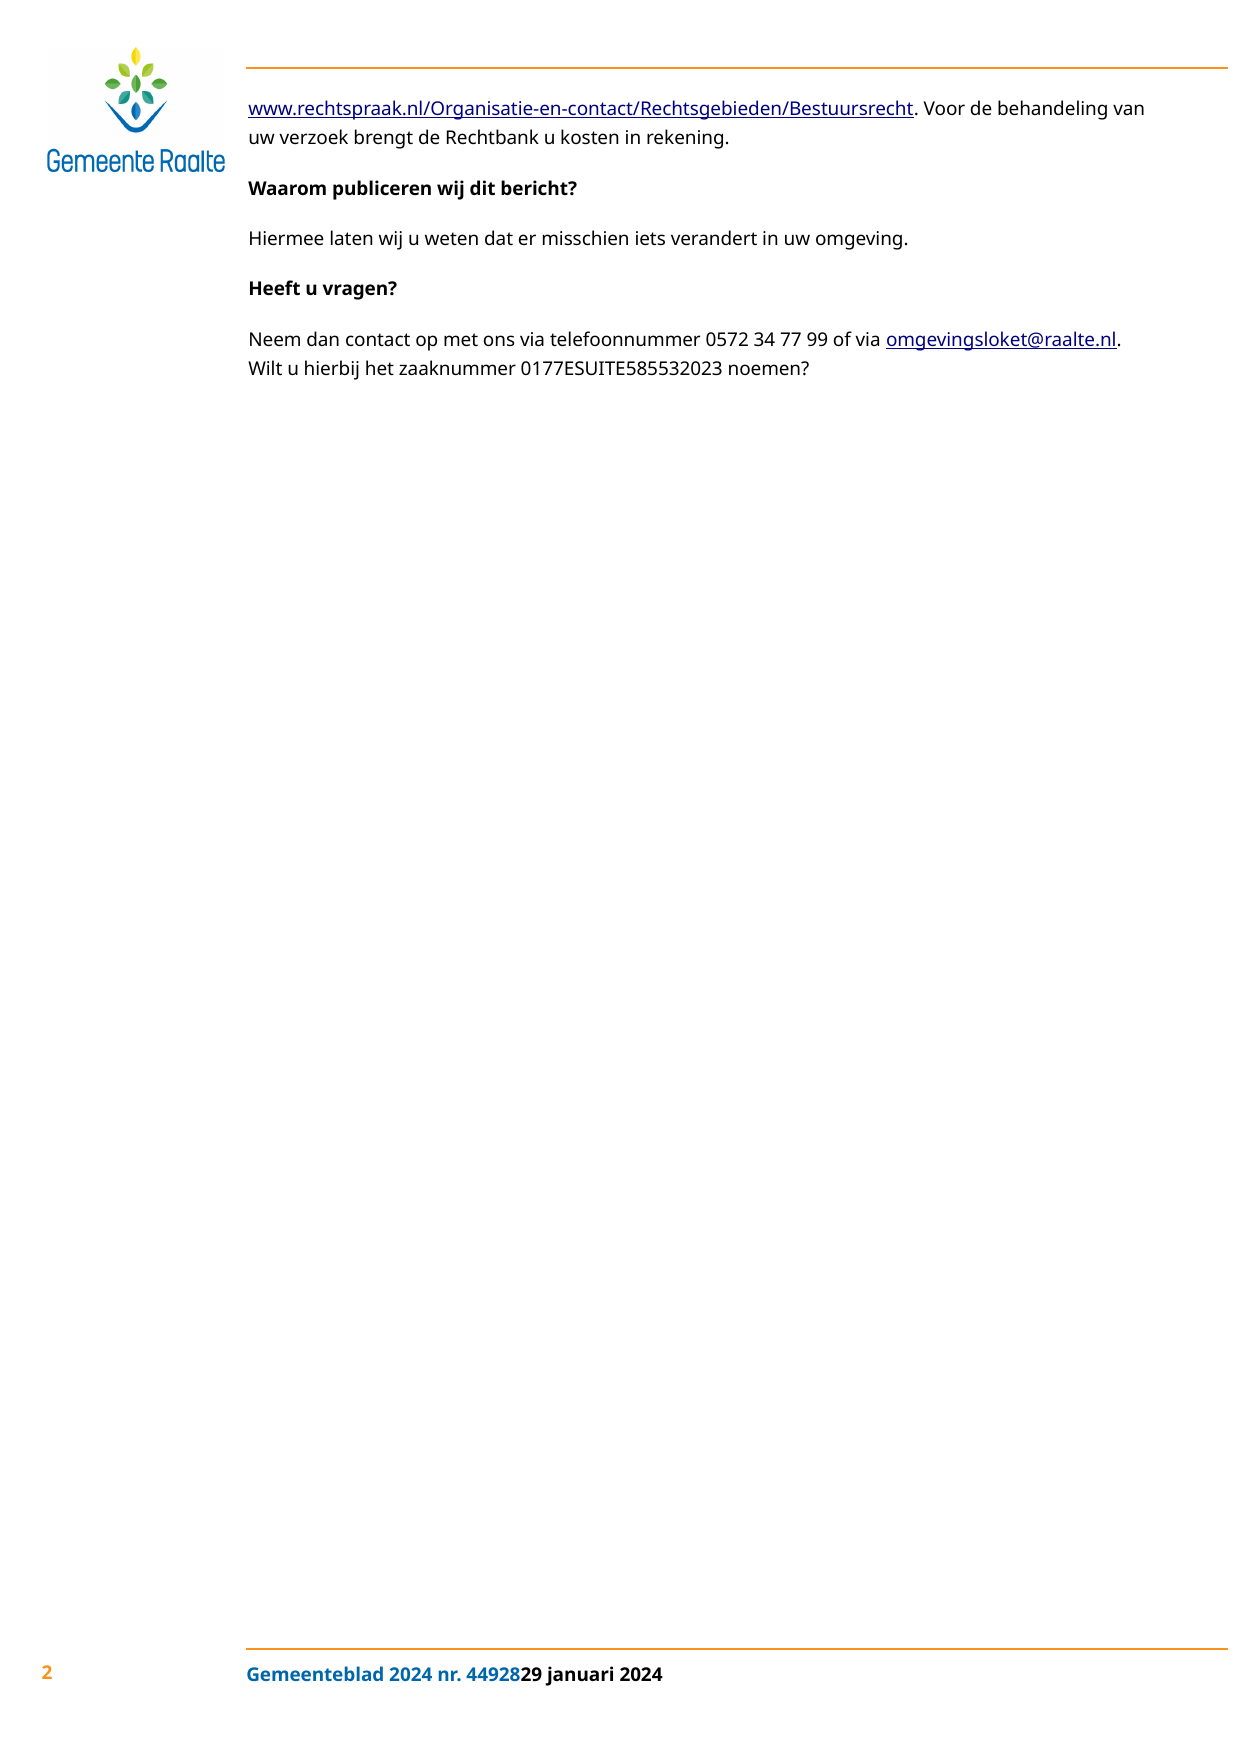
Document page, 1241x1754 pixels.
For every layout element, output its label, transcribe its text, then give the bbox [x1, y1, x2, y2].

picture [41, 47, 231, 172]
text Waarom publiceren wij dit bericht? [248, 175, 1152, 201]
text Hiermee laten wij u weten dat er misschien iets verandert in uw omgeving. [248, 225, 1152, 251]
text Neem dan contact op met ons via telefoonnummer 0572 34 77 99 of via omgevingsloket@raalte.nl. Wilt u hierbij het zaaknummer 0177ESUITE585532023 noemen? [248, 326, 1152, 381]
text www.rechtspraak.nl/Organisatie-en-contact/Rechtsgebieden/Bestuursrecht. Voor de behandeling van uw verzoek brengt de Rechtbank u kosten in rekening. [248, 95, 1152, 150]
text Heeft u vragen? [248, 276, 1152, 301]
